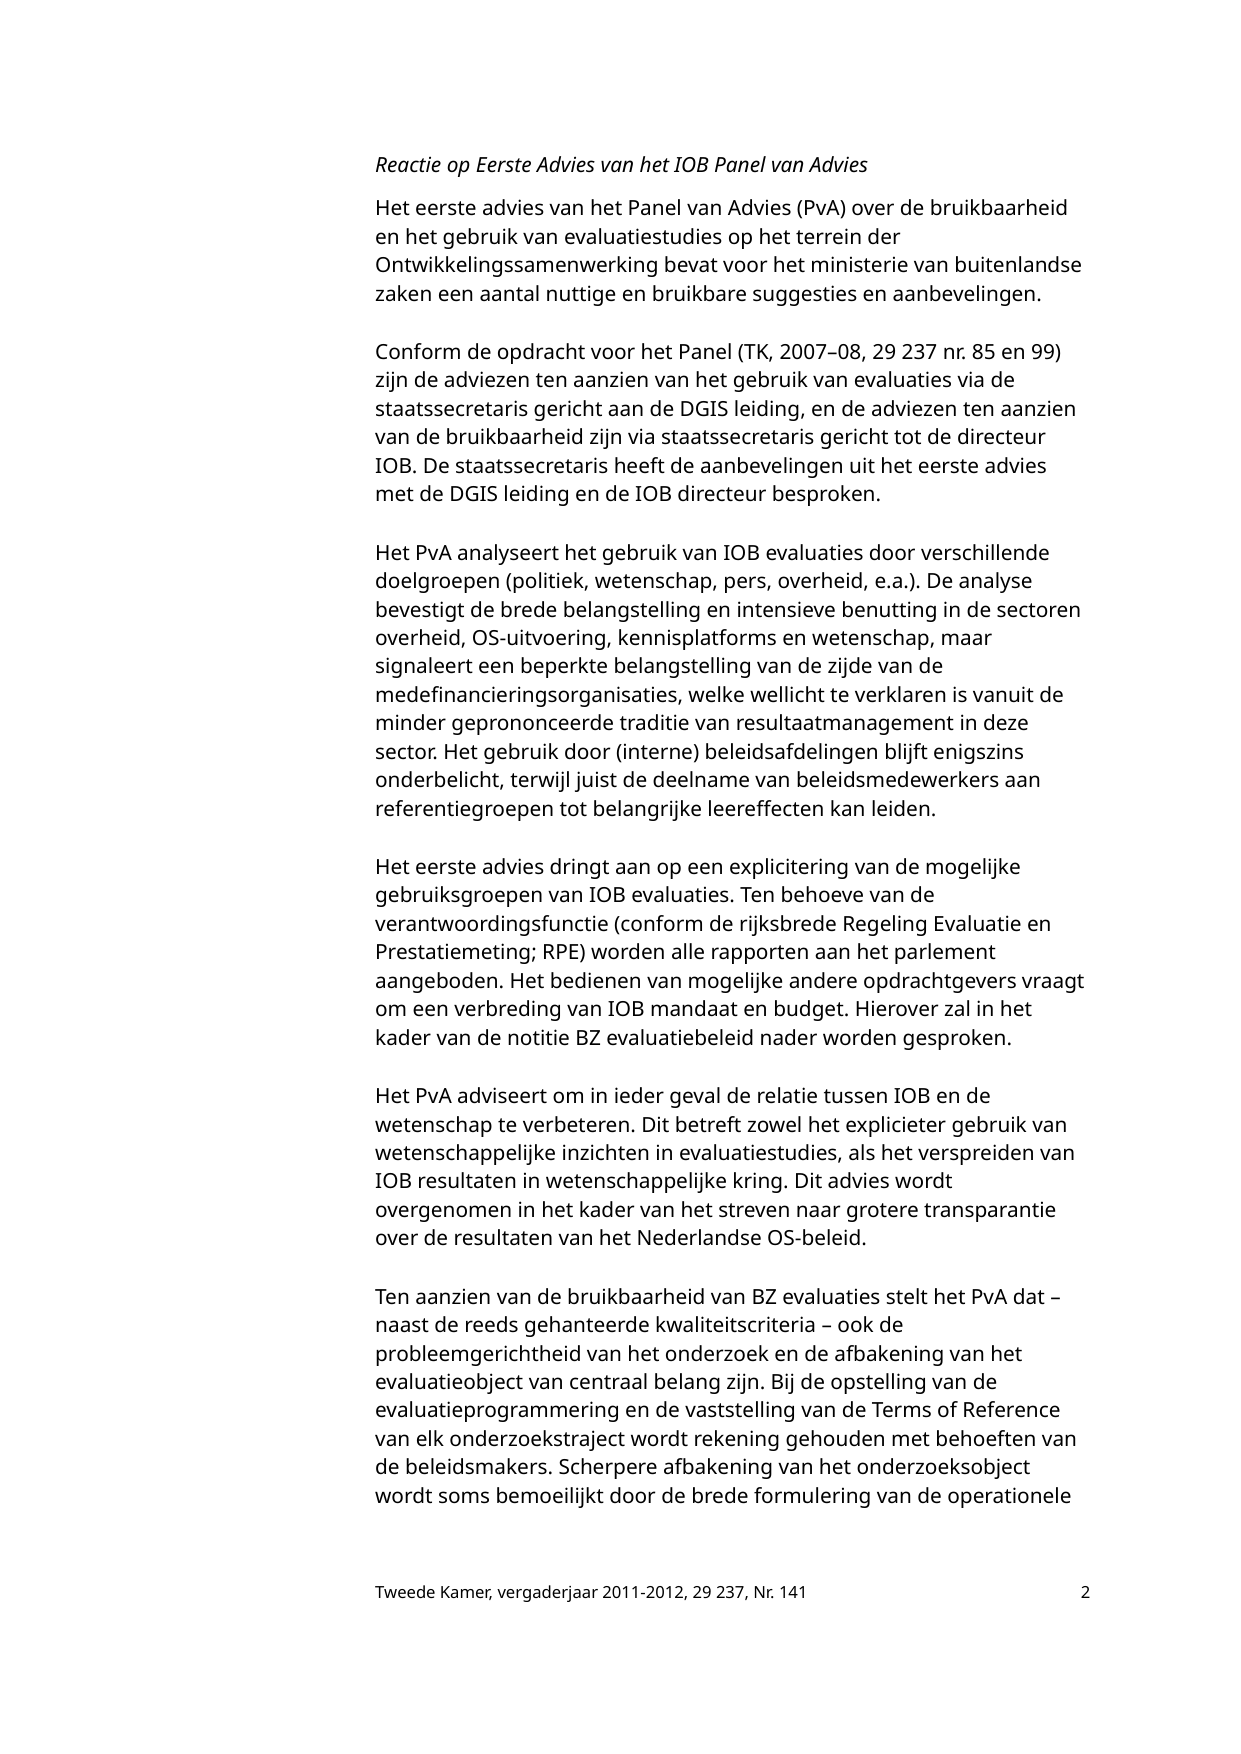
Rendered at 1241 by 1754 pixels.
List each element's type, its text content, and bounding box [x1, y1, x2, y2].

text Het PvA adviseert om in ieder geval de relatie tussen IOB en de wetenschap te verbeteren. Dit betreft zowel het explicieter gebruik van wetenschappelijke inzichten in evaluatiestudies, als het verspreiden van IOB resultaten in wetenschappelijke kring. Dit advies wordt overgenomen in het kader van het streven naar grotere transparantie over de resultaten van het Nederlandse OS-beleid. [375, 1081, 1090, 1252]
text Het eerste advies dringt aan op een explicitering van de mogelijke gebruiksgroepen van IOB evaluaties. Ten behoeve van de verantwoordingsfunctie (conform de rijksbrede Regeling Evaluatie en Prestatiemeting; RPE) worden alle rapporten aan het parlement aangeboden. Het bedienen van mogelijke andere opdrachtgevers vraagt om een verbreding van IOB mandaat en budget. Hierover zal in het kader van de notitie BZ evaluatiebeleid nader worden gesproken. [375, 852, 1090, 1051]
text Het eerste advies van het Panel van Advies (PvA) over de bruikbaarheid en het gebruik van evaluatiestudies op het terrein der Ontwikkelingssamenwerking bevat voor het ministerie van buitenlandse zaken een aantal nuttige en bruikbare suggesties en aanbevelingen. [375, 193, 1090, 307]
text Conform de opdracht voor het Panel (TK, 2007–08, 29 237 nr. 85 en 99) zijn de adviezen ten aanzien van het gebruik van evaluaties via de staatssecretaris gericht aan de DGIS leiding, en de adviezen ten aanzien van de bruikbaarheid zijn via staatssecretaris gericht tot de directeur IOB. De staatssecretaris heeft de aanbevelingen uit het eerste advies met de DGIS leiding en de IOB directeur besproken. [375, 337, 1090, 508]
text Ten aanzien van de bruikbaarheid van BZ evaluaties stelt het PvA dat – naast de reeds gehanteerde kwaliteitscriteria – ook de probleemgerichtheid van het onderzoek en de afbakening van het evaluatieobject van centraal belang zijn. Bij de opstelling van de evaluatieprogrammering en de vaststelling van de Terms of Reference van elk onderzoekstraject wordt rekening gehouden met behoeften van de beleidsmakers. Scherpere afbakening van het onderzoeksobject wordt soms bemoeilijkt door de brede formulering van de operationele [375, 1282, 1090, 1509]
text Het PvA analyseert het gebruik van IOB evaluaties door verschillende doelgroepen (politiek, wetenschap, pers, overheid, e.a.). De analyse bevestigt de brede belangstelling en intensieve benutting in de sectoren overheid, OS-uitvoering, kennisplatforms en wetenschap, maar signaleert een beperkte belangstelling van de zijde van de medefinancieringsorganisaties, welke wellicht te verklaren is vanuit de minder geprononceerde traditie van resultaatmanagement in deze sector. Het gebruik door (interne) beleidsafdelingen blijft enigszins onderbelicht, terwijl juist de deelname van beleidsmedewerkers aan referentiegroepen tot belangrijke leereffecten kan leiden. [375, 538, 1090, 822]
text Reactie op Eerste Advies van het IOB Panel van Advies [375, 150, 1090, 178]
